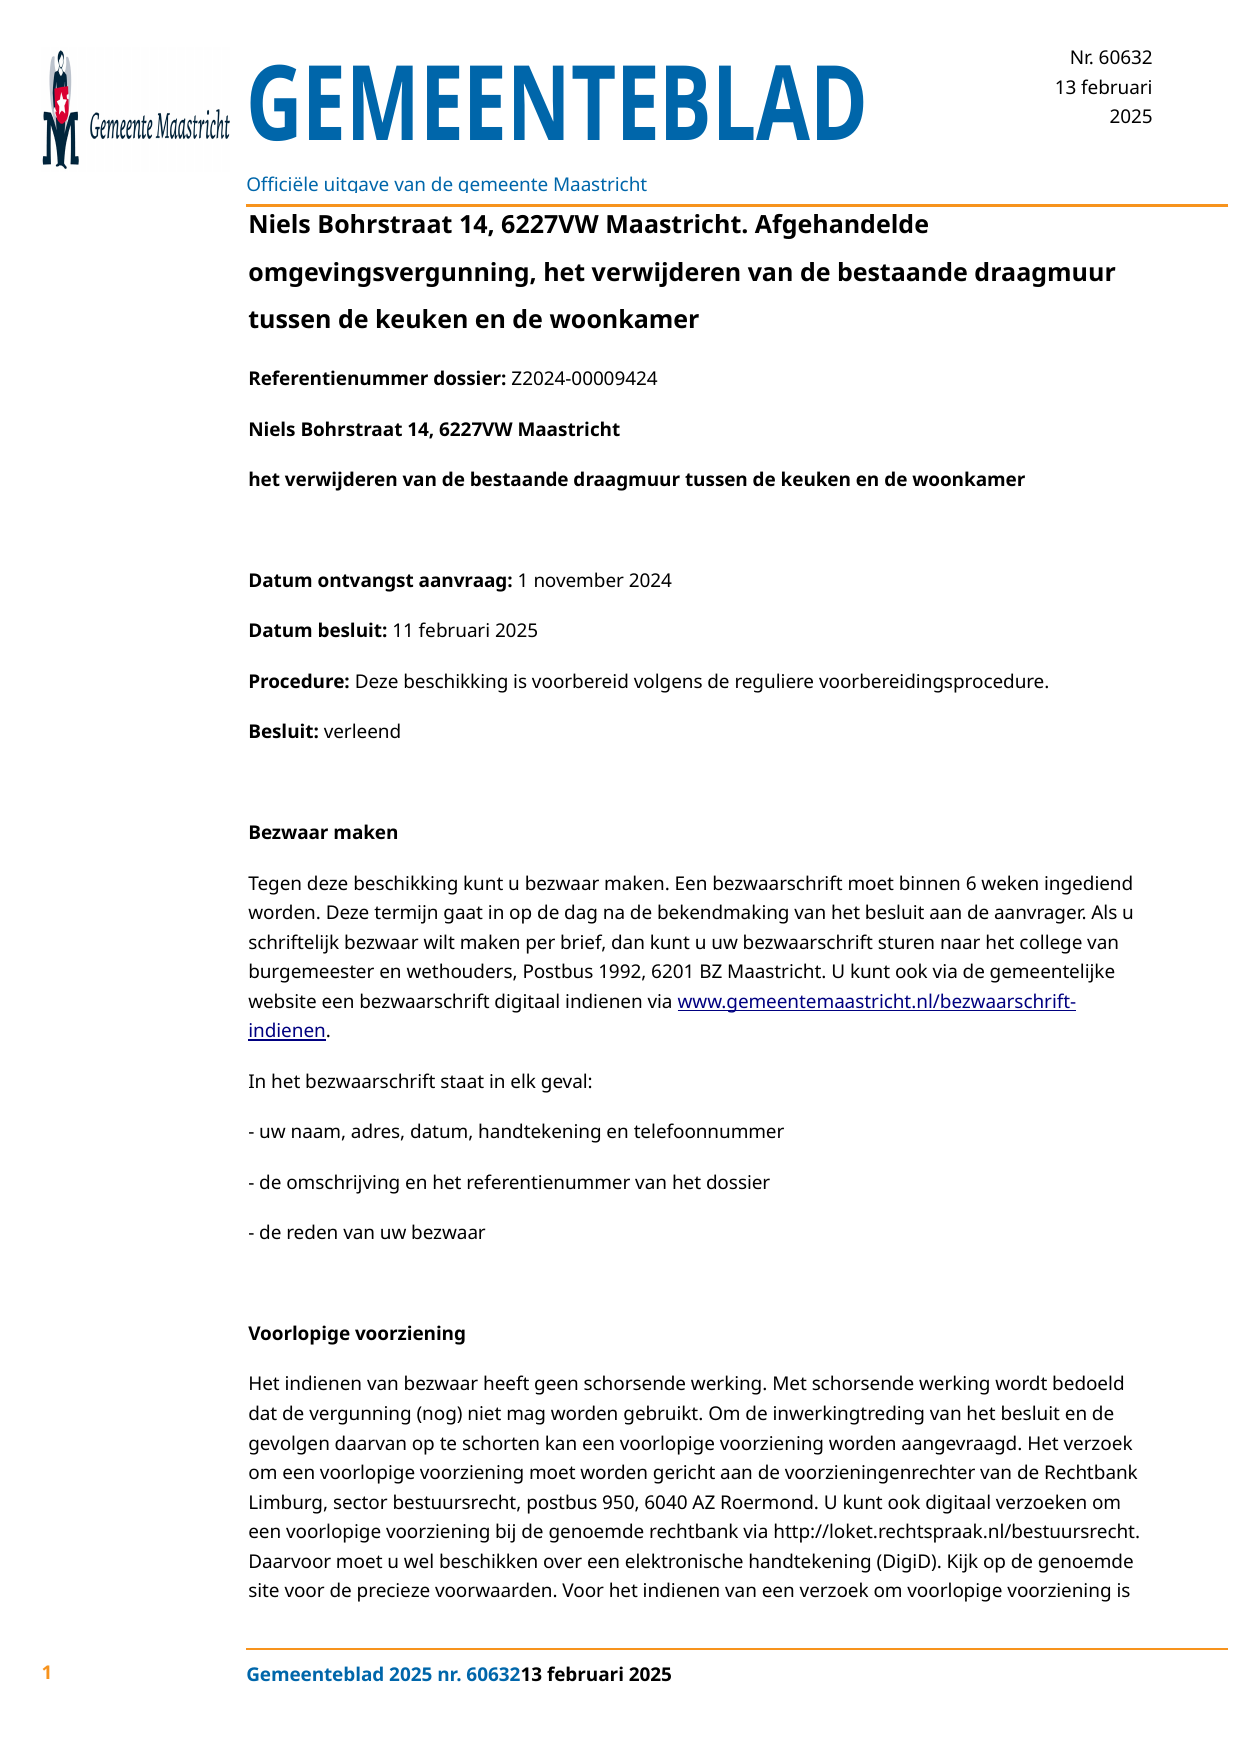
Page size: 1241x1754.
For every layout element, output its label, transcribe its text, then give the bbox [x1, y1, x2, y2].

text Niels Bohrstraat 14, 6227VW Maastricht [248, 416, 1152, 442]
text Procedure: Deze beschikking is voorbereid volgens de reguliere voorbereidingsprocedure. [248, 668, 1152, 694]
text Datum besluit: 11 februari 2025 [248, 618, 1152, 643]
text Voorlopige voorziening [248, 1320, 1152, 1346]
text - uw naam, adres, datum, handtekening en telefoonnummer [248, 1118, 1152, 1144]
text Datum ontvangst aanvraag: 1 november 2024 [248, 567, 1152, 593]
text Tegen deze beschikking kunt u bezwaar maken. Een bezwaarschrift moet binnen 6 weken ingediend worden. Deze termijn gaat in op de dag na de bekendmaking van het besluit aan de aanvrager. Als u schriftelijk bezwaar wilt maken per brief, dan kunt u uw bezwaarschrift sturen naar het college van burgemeester en wethouders, Postbus 1992, 6201 BZ Maastricht. U kunt ook via de gemeentelijke website een bezwaarschrift digitaal indienen via www.gemeentemaastricht.nl/bezwaarschrift-indienen. [248, 870, 1152, 1043]
text In het bezwaarschrift staat in elk geval: [248, 1068, 1152, 1094]
text Het indienen van bezwaar heeft geen schorsende werking. Met schorsende werking wordt bedoeld dat de vergunning (nog) niet mag worden gebruikt. Om de inwerkingtreding van het besluit en de gevolgen daarvan op te schorten kan een voorlopige voorziening worden aangevraagd. Het verzoek om een voorlopige voorziening moet worden gericht aan de voorzieningenrechter van de Rechtbank Limburg, sector bestuursrecht, postbus 950, 6040 AZ Roermond. U kunt ook digitaal verzoeken om een voorlopige voorziening bij de genoemde rechtbank via http://loket.rechtspraak.nl/bestuursrecht. Daarvoor moet u wel beschikken over een elektronische handtekening (DigiD). Kijk op de genoemde site voor de precieze voorwaarden. Voor het indienen van een verzoek om voorlopige voorziening is [248, 1371, 1152, 1603]
text - de omschrijving en het referentienummer van het dossier [248, 1169, 1152, 1194]
text Besluit: verleend [248, 718, 1152, 744]
text - de reden van uw bezwaar [248, 1219, 1152, 1245]
text het verwijderen van de bestaande draagmuur tussen de keuken en de woonkamer [248, 466, 1152, 492]
picture [41, 47, 231, 172]
text Bezwaar maken [248, 819, 1152, 845]
text Niels Bohrstraat 14, 6227VW Maastricht. Afgehandelde omgevingsvergunning, het verwijderen van de bestaande draagmuur tussen de keuken en de woonkamer [248, 207, 1152, 336]
text Referentienummer dossier: Z2024-00009424 [248, 366, 1152, 391]
